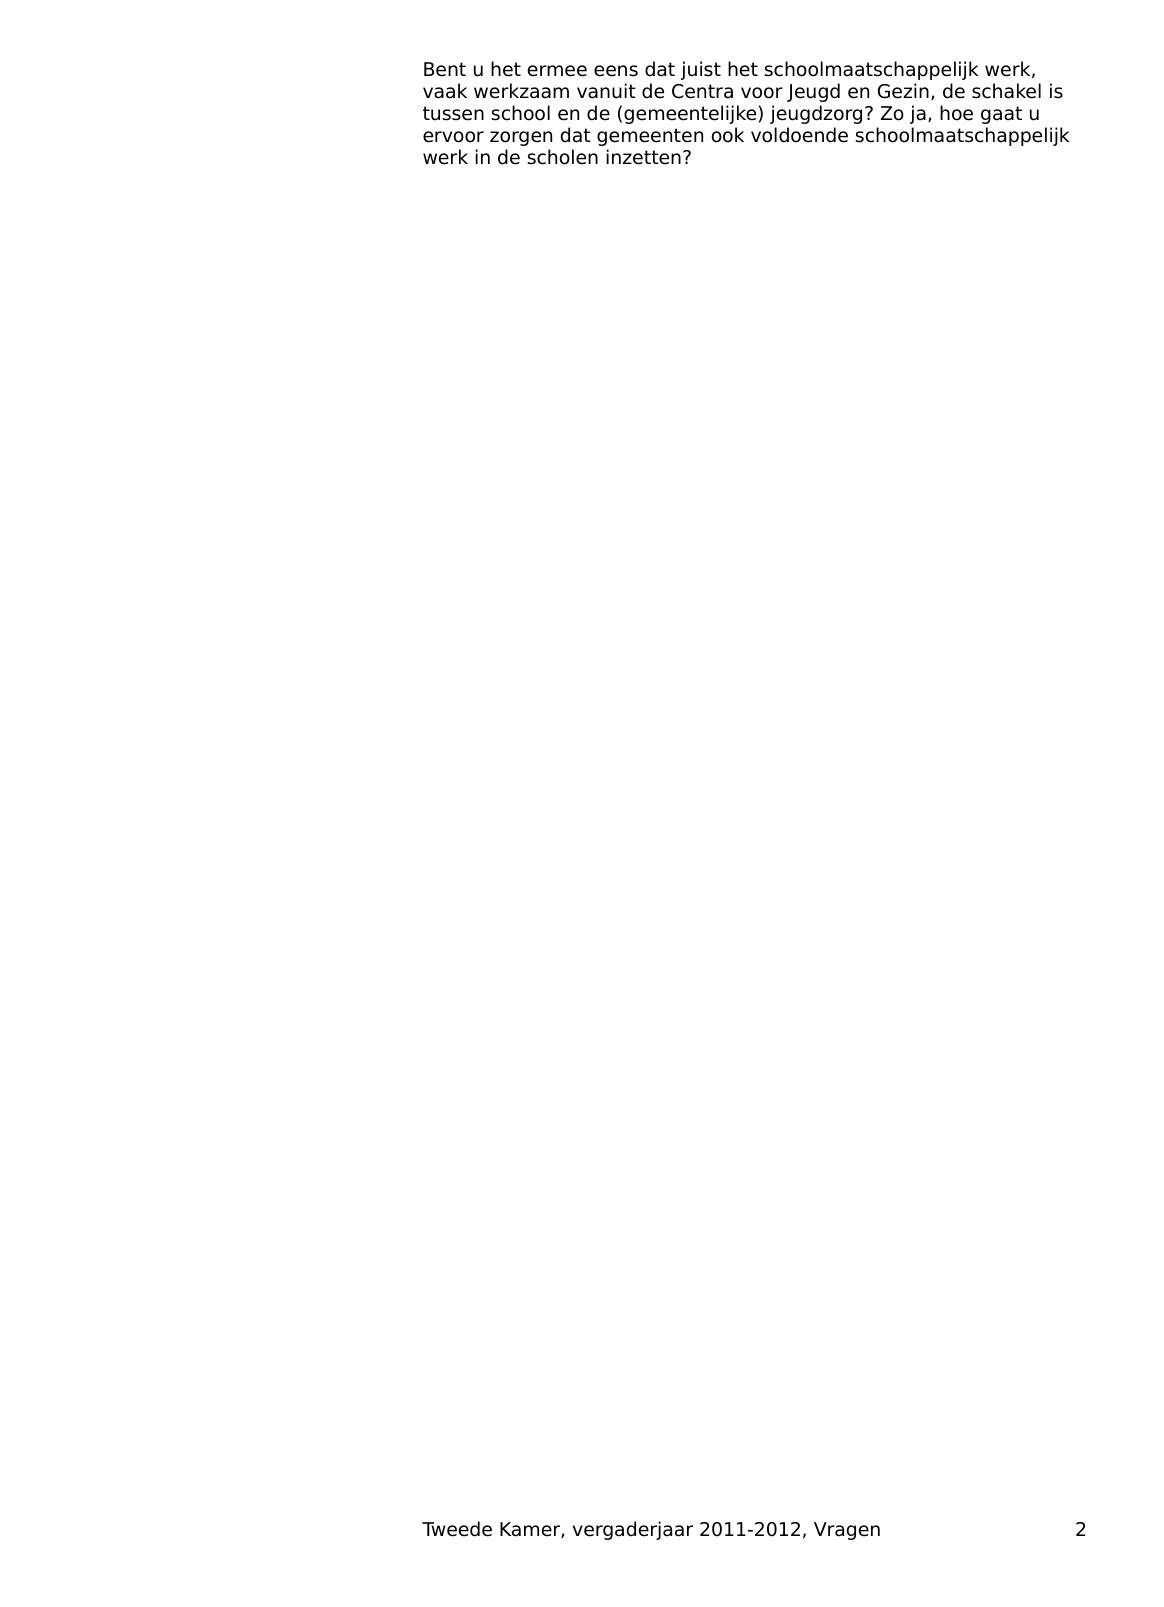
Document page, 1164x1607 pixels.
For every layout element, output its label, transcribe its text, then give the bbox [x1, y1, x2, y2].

text Bent u het ermee eens dat juist het schoolmaatschappelijk werk, vaak werkzaam vanuit de Centra voor Jeugd en Gezin, de schakel is tussen school en de (gemeentelijke) jeugdzorg? Zo ja, hoe gaat u ervoor zorgen dat gemeenten ook voldoende schoolmaatschappelijk werk in de scholen inzetten? [422, 59, 1087, 169]
